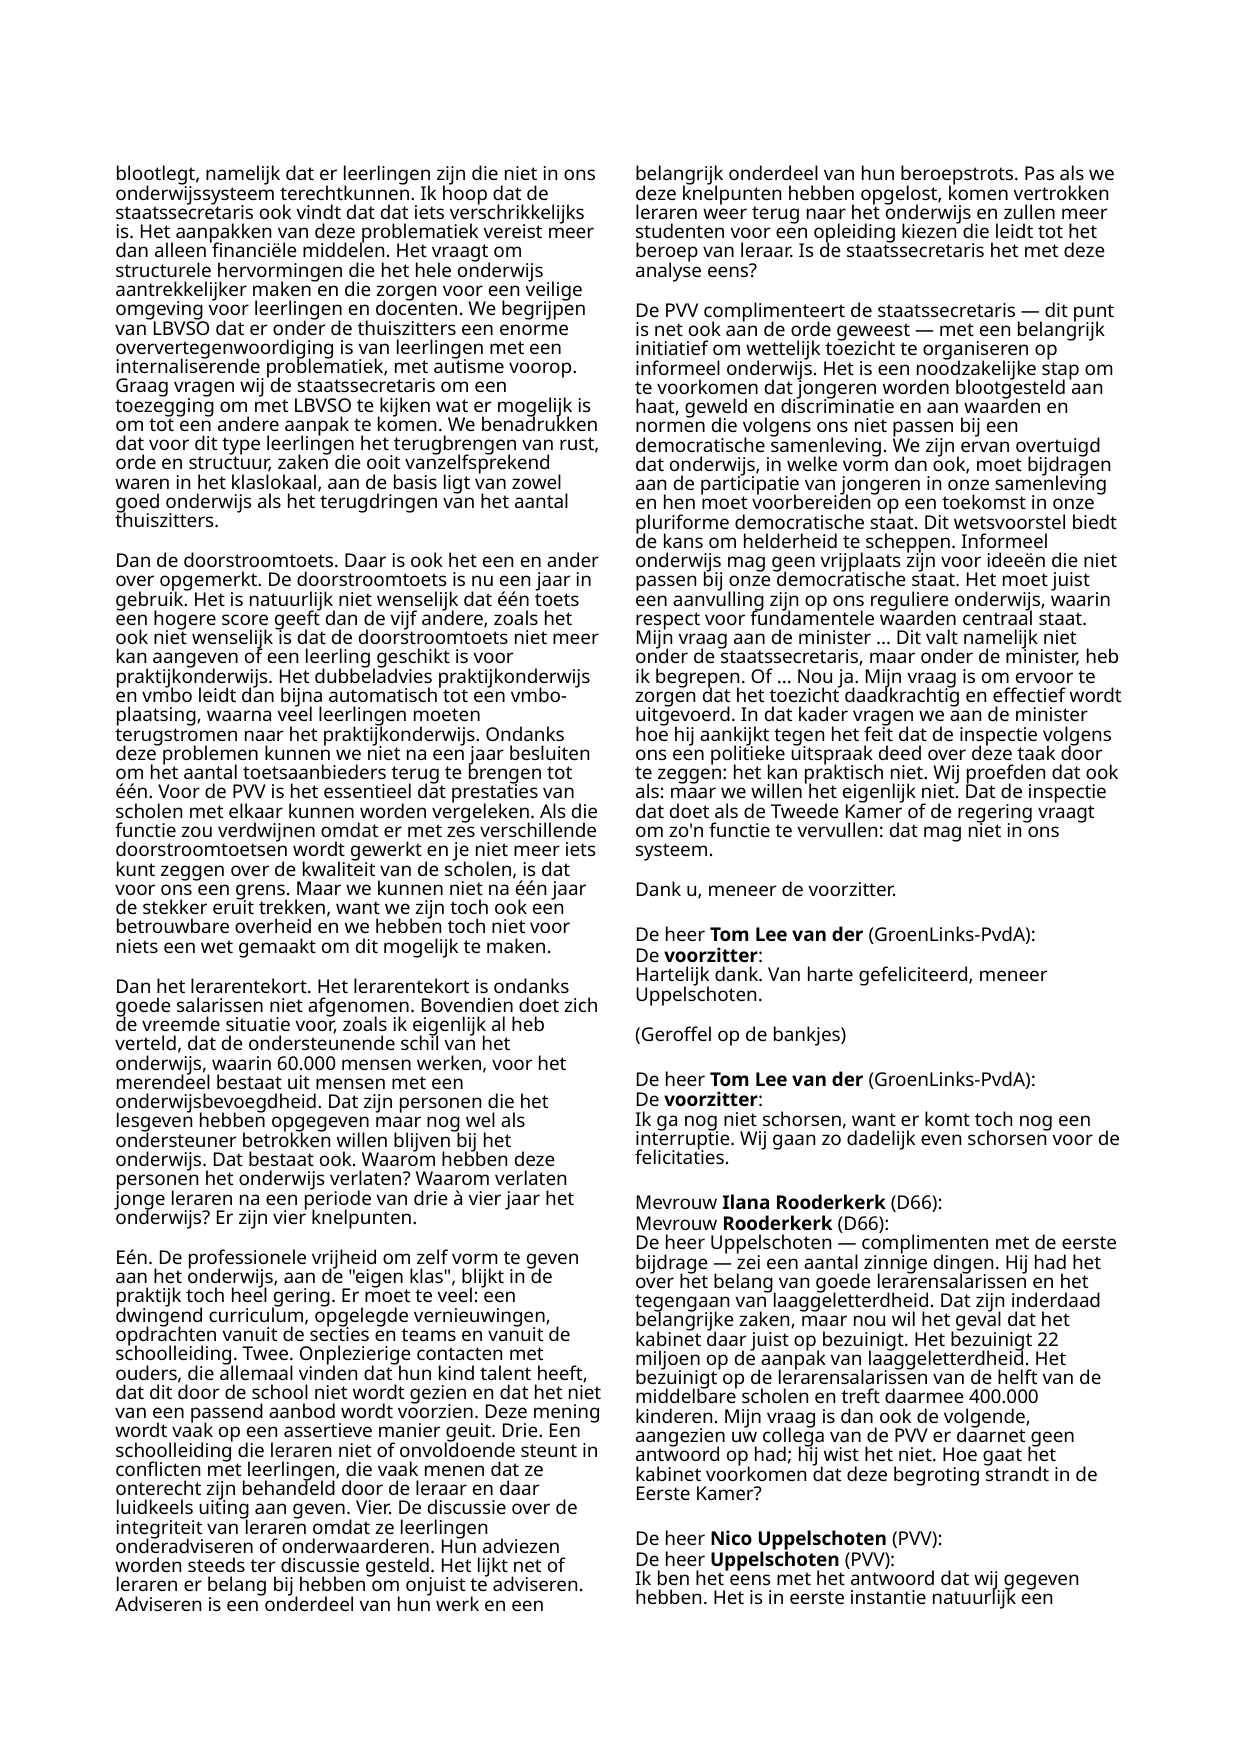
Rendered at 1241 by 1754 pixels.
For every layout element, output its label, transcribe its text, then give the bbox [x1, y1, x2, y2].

text (Geroffel op de bankjes) [635, 1026, 1125, 1045]
text De heer Uppelschoten (PVV): [635, 1551, 1125, 1570]
text blootlegt, namelijk dat er leerlingen zijn die niet in ons onderwijssysteem terechtkunnen. Ik hoop dat de staatssecretaris ook vindt dat dat iets verschrikkelijks is. Het aanpakken van deze problematiek vereist meer dan alleen financiële middelen. Het vraagt om structurele hervormingen die het hele onderwijs aantrekkelijker maken en die zorgen voor een veilige omgeving voor leerlingen en docenten. We begrijpen van LBVSO dat er onder de thuiszitters een enorme oververtegenwoordiging is van leerlingen met een internaliserende problematiek, met autisme voorop. Graag vragen wij de staatssecretaris om een toezegging om met LBVSO te kijken wat er mogelijk is om tot een andere aanpak te komen. We benadrukken dat voor dit type leerlingen het terugbrengen van rust, orde en structuur, zaken die ooit vanzelfsprekend waren in het klaslokaal, aan de basis ligt van zowel goed onderwijs als het terugdringen van het aantal thuiszitters. [115, 165, 605, 531]
text Mevrouw Ilana Rooderkerk (D66): [635, 1189, 1125, 1215]
text Hartelijk dank. Van harte gefeliciteerd, meneer Uppelschoten. [635, 966, 1125, 1005]
text De heer Nico Uppelschoten (PVV): [635, 1525, 1125, 1551]
text De heer Tom Lee van der (GroenLinks-PvdA): [635, 921, 1125, 947]
text Ik ga nog niet schorsen, want er komt toch nog een interruptie. Wij gaan zo dadelijk even schorsen voor de felicitaties. [635, 1111, 1125, 1168]
text De PVV complimenteert de staatssecretaris — dit punt is net ook aan de orde geweest — met een belangrijk initiatief om wettelijk toezicht te organiseren op informeel onderwijs. Het is een noodzakelijke stap om te voorkomen dat jongeren worden blootgesteld aan haat, geweld en discriminatie en aan waarden en normen die volgens ons niet passen bij een democratische samenleving. We zijn ervan overtuigd dat onderwijs, in welke vorm dan ook, moet bijdragen aan de participatie van jongeren in onze samenleving en hen moet voorbereiden op een toekomst in onze pluriforme democratische staat. Dit wetsvoorstel biedt de kans om helderheid te scheppen. Informeel onderwijs mag geen vrijplaats zijn voor ideeën die niet passen bij onze democratische staat. Het moet juist een aanvulling zijn op ons reguliere onderwijs, waarin respect voor fundamentele waarden centraal staat. Mijn vraag aan de minister … Dit valt namelijk niet onder de staatssecretaris, maar onder de minister, heb ik begrepen. Of … Nou ja. Mijn vraag is om ervoor te zorgen dat het toezicht daadkrachtig en effectief wordt uitgevoerd. In dat kader vragen we aan de minister hoe hij aankijkt tegen het feit dat de inspectie volgens ons een politieke uitspraak deed over deze taak door te zeggen: het kan praktisch niet. Wij proefden dat ook als: maar we willen het eigenlijk niet. Dat de inspectie dat doet als de Tweede Kamer of de regering vraagt om zo'n functie te vervullen: dat mag niet in ons systeem. [635, 302, 1125, 861]
text Ik ben het eens met het antwoord dat wij gegeven hebben. Het is in eerste instantie natuurlijk een [635, 1570, 1125, 1608]
text De heer Tom Lee van der (GroenLinks-PvdA): [635, 1066, 1125, 1091]
text Eén. De professionele vrijheid om zelf vorm te geven aan het onderwijs, aan de "eigen klas", blijkt in de praktijk toch heel gering. Er moet te veel: een dwingend curriculum, opgelegde vernieuwingen, opdrachten vanuit de secties en teams en vanuit de schoolleiding. Twee. Onplezierige contacten met ouders, die allemaal vinden dat hun kind talent heeft, dat dit door de school niet wordt gezien en dat het niet van een passend aanbod wordt voorzien. Deze mening wordt vaak op een assertieve manier geuit. Drie. Een schoolleiding die leraren niet of onvoldoende steunt in conflicten met leerlingen, die vaak menen dat ze onterecht zijn behandeld door de leraar en daar luidkeels uiting aan geven. Vier. De discussie over de integriteit van leraren omdat ze leerlingen onderadviseren of onderwaarderen. Hun adviezen worden steeds ter discussie gesteld. Het lijkt net of leraren er belang bij hebben om onjuist te adviseren. Adviseren is een onderdeel van hun werk en een [115, 1249, 605, 1615]
text Dan het lerarentekort. Het lerarentekort is ondanks goede salarissen niet afgenomen. Bovendien doet zich de vreemde situatie voor, zoals ik eigenlijk al heb verteld, dat de ondersteunende schil van het onderwijs, waarin 60.000 mensen werken, voor het merendeel bestaat uit mensen met een onderwijsbevoegdheid. Dat zijn personen die het lesgeven hebben opgegeven maar nog wel als ondersteuner betrokken willen blijven bij het onderwijs. Dat bestaat ook. Waarom hebben deze personen het onderwijs verlaten? Waarom verlaten jonge leraren na een periode van drie à vier jaar het onderwijs? Er zijn vier knelpunten. [115, 978, 605, 1228]
text De voorzitter: [635, 1091, 1125, 1111]
text Mevrouw Rooderkerk (D66): [635, 1215, 1125, 1234]
text De heer Uppelschoten — complimenten met de eerste bijdrage — zei een aantal zinnige dingen. Hij had het over het belang van goede lerarensalarissen en het tegengaan van laaggeletterdheid. Dat zijn inderdaad belangrijke zaken, maar nou wil het geval dat het kabinet daar juist op bezuinigt. Het bezuinigt 22 miljoen op de aanpak van laaggeletterdheid. Het bezuinigt op de lerarensalarissen van de helft van de middelbare scholen en treft daarmee 400.000 kinderen. Mijn vraag is dan ook de volgende, aangezien uw collega van de PVV er daarnet geen antwoord op had; hij wist het niet. Hoe gaat het kabinet voorkomen dat deze begroting strandt in de Eerste Kamer? [635, 1234, 1125, 1504]
text Dan de doorstroomtoets. Daar is ook het een en ander over opgemerkt. De doorstroomtoets is nu een jaar in gebruik. Het is natuurlijk niet wenselijk dat één toets een hogere score geeft dan de vijf andere, zoals het ook niet wenselijk is dat de doorstroomtoets niet meer kan aangeven of een leerling geschikt is voor praktijkonderwijs. Het dubbeladvies praktijkonderwijs en vmbo leidt dan bijna automatisch tot een vmbo-plaatsing, waarna veel leerlingen moeten terugstromen naar het praktijkonderwijs. Ondanks deze problemen kunnen we niet na een jaar besluiten om het aantal toetsaanbieders terug te brengen tot één. Voor de PVV is het essentieel dat prestaties van scholen met elkaar kunnen worden vergeleken. Als die functie zou verdwijnen omdat er met zes verschillende doorstroomtoetsen wordt gewerkt en je niet meer iets kunt zeggen over de kwaliteit van de scholen, is dat voor ons een grens. Maar we kunnen niet na één jaar de stekker eruit trekken, want we zijn toch ook een betrouwbare overheid en we hebben toch niet voor niets een wet gemaakt om dit mogelijk te maken. [115, 552, 605, 957]
text De voorzitter: [635, 947, 1125, 966]
text belangrijk onderdeel van hun beroepstrots. Pas als we deze knelpunten hebben opgelost, komen vertrokken leraren weer terug naar het onderwijs en zullen meer studenten voor een opleiding kiezen die leidt tot het beroep van leraar. Is de staatssecretaris het met deze analyse eens? [635, 165, 1125, 281]
text Dank u, meneer de voorzitter. [635, 881, 1125, 901]
